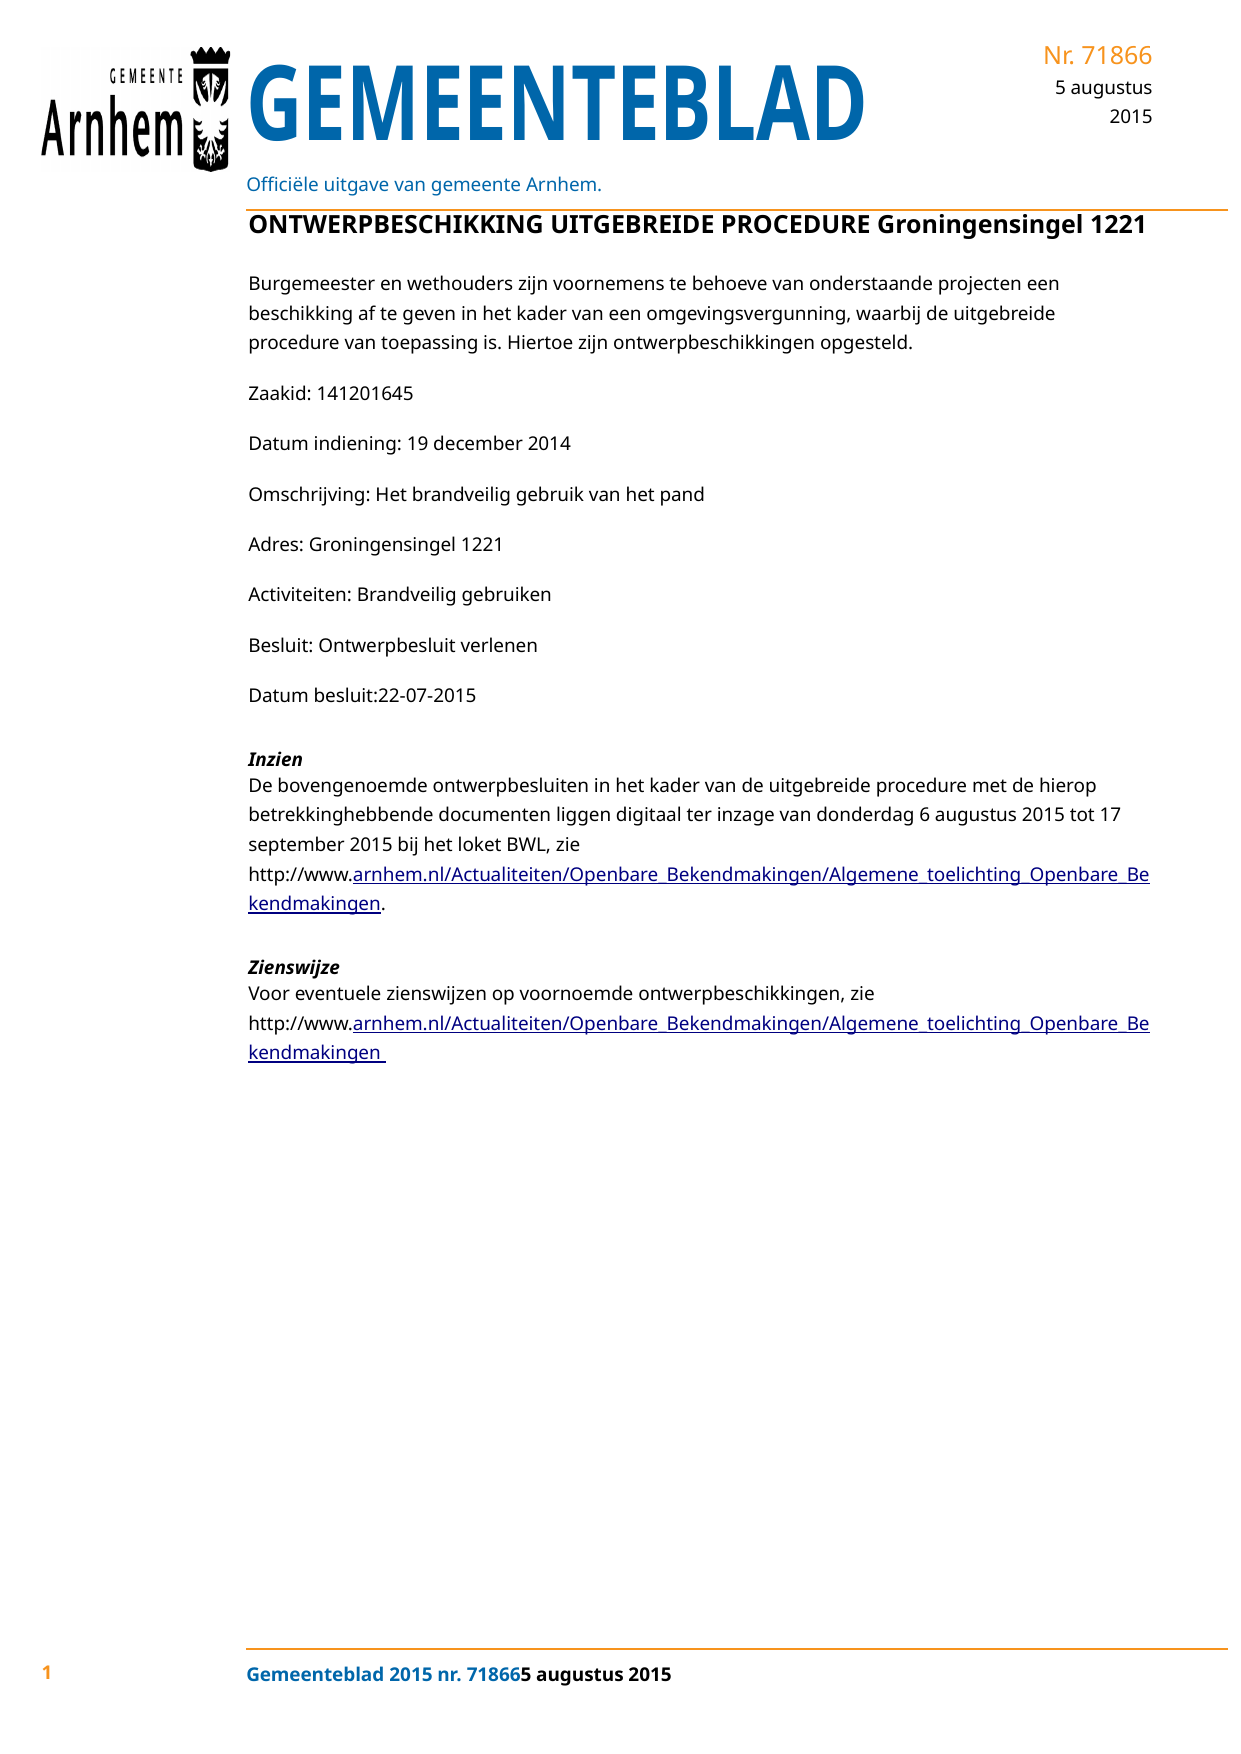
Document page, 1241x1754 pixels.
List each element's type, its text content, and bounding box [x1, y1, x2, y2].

text De bovengenoemde ontwerpbesluiten in het kader van de uitgebreide procedure met de hierop betrekkinghebbende documenten liggen digitaal ter inzage van donderdag 6 augustus 2015 tot 17 september 2015 bij het loket BWL, zie http://www.arnhem.nl/Actualiteiten/Openbare_Bekendmakingen/Algemene_toelichting_Openbare_Bekendmakingen. [248, 772, 1152, 916]
text Voor eventuele zienswijzen op voornoemde ontwerpbeschikkingen, zie http://www.arnhem.nl/Actualiteiten/Openbare_Bekendmakingen/Algemene_toelichting_Openbare_Bekendmakingen [248, 980, 1152, 1065]
text Zienswijze [248, 954, 1152, 980]
text Inzien [248, 746, 1152, 772]
picture [41, 47, 231, 172]
text Besluit: Ontwerpbesluit verlenen [248, 632, 1152, 658]
text Activiteiten: Brandveilig gebruiken [248, 582, 1152, 607]
text Datum indiening: 19 december 2014 [248, 430, 1152, 456]
text Zaakid: 141201645 [248, 380, 1152, 406]
text Omschrijving: Het brandveilig gebruik van het pand [248, 481, 1152, 506]
text Adres: Groningensingel 1221 [248, 531, 1152, 557]
text Datum besluit:22-07-2015 [248, 682, 1152, 708]
text Burgemeester en wethouders zijn voornemens te behoeve van onderstaande projecten een beschikking af te geven in het kader van een omgevingsvergunning, waarbij de uitgebreide procedure van toepassing is. Hiertoe zijn ontwerpbeschikkingen opgesteld. [248, 270, 1152, 355]
text ONTWERPBESCHIKKING UITGEBREIDE PROCEDURE Groningensingel 1221 [248, 211, 1152, 241]
